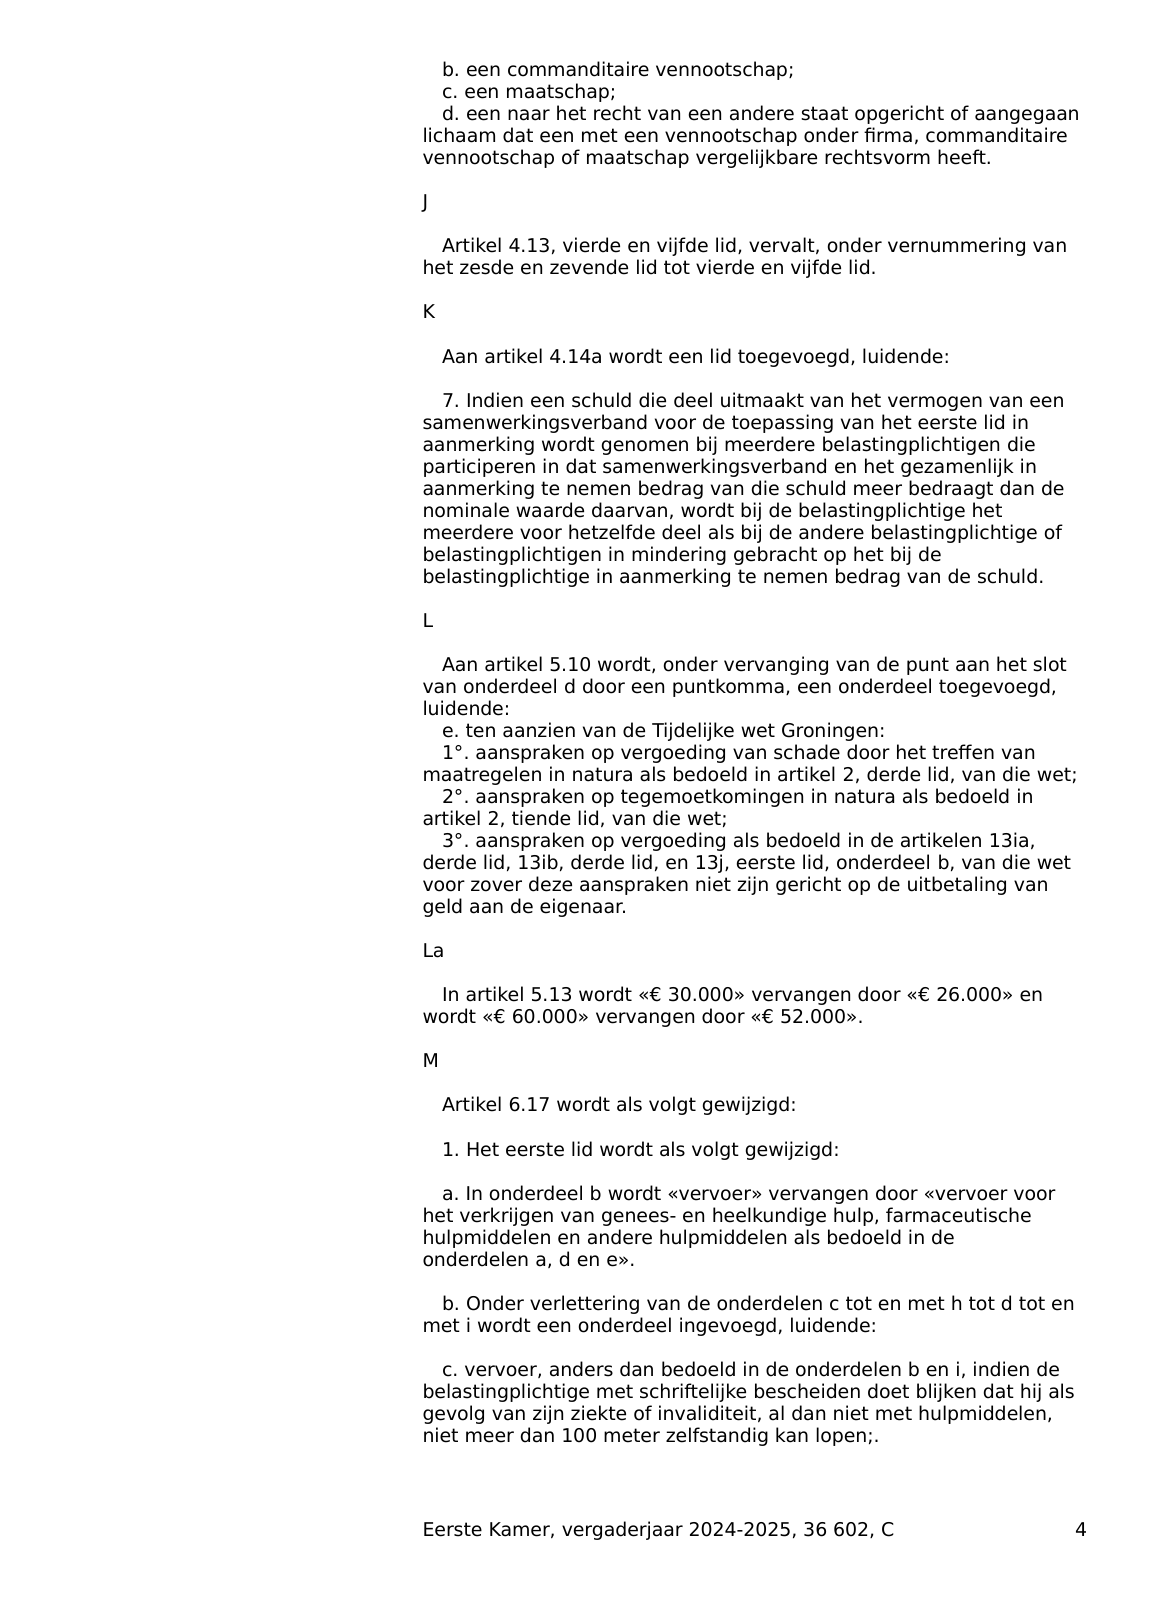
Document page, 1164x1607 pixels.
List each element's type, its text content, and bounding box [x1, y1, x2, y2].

text Aan artikel 5.10 wordt, onder vervanging van de punt aan het slot van onderdeel d door een puntkomma, een onderdeel toegevoegd, luidende: [422, 654, 1087, 720]
text J [422, 191, 1087, 213]
text La [422, 940, 1087, 962]
text 1. Het eerste lid wordt als volgt gewijzigd: [422, 1138, 1087, 1161]
text M [422, 1050, 1087, 1072]
text Artikel 4.13, vierde en vijfde lid, vervalt, onder vernummering van het zesde en zevende lid tot vierde en vijfde lid. [422, 235, 1087, 279]
text K [422, 301, 1087, 323]
text a. In onderdeel b wordt «vervoer» vervangen door «vervoer voor het verkrijgen van genees- en heelkundige hulp, farmaceutische hulpmiddelen en andere hulpmiddelen als bedoeld in de onderdelen a, d en e». [422, 1183, 1087, 1271]
text c. vervoer, anders dan bedoeld in de onderdelen b en i, indien de belastingplichtige met schriftelijke bescheiden doet blijken dat hij als gevolg van zijn ziekte of invaliditeit, al dan niet met hulpmiddelen, niet meer dan 100 meter zelfstandig kan lopen;. [422, 1359, 1087, 1447]
text Artikel 6.17 wordt als volgt gewijzigd: [422, 1094, 1087, 1116]
text 2°. aanspraken op tegemoetkomingen in natura als bedoeld in artikel 2, tiende lid, van die wet; [422, 786, 1087, 830]
text c. een maatschap; [422, 81, 1087, 103]
text d. een naar het recht van een andere staat opgericht of aangegaan lichaam dat een met een vennootschap onder firma, commanditaire vennootschap of maatschap vergelijkbare rechtsvorm heeft. [422, 103, 1087, 169]
text In artikel 5.13 wordt «€ 30.000» vervangen door «€ 26.000» en wordt «€ 60.000» vervangen door «€ 52.000». [422, 984, 1087, 1028]
text b. een commanditaire vennootschap; [422, 59, 1087, 81]
text 7. Indien een schuld die deel uitmaakt van het vermogen van een samenwerkingsverband voor de toepassing van het eerste lid in aanmerking wordt genomen bij meerdere belastingplichtigen die participeren in dat samenwerkingsverband en het gezamenlijk in aanmerking te nemen bedrag van die schuld meer bedraagt dan de nominale waarde daarvan, wordt bij de belastingplichtige het meerdere voor hetzelfde deel als bij de andere belastingplichtige of belastingplichtigen in mindering gebracht op het bij de belastingplichtige in aanmerking te nemen bedrag van de schuld. [422, 390, 1087, 588]
text L [422, 610, 1087, 632]
text b. Onder verlettering van de onderdelen c tot en met h tot d tot en met i wordt een onderdeel ingevoegd, luidende: [422, 1293, 1087, 1337]
text Aan artikel 4.14a wordt een lid toegevoegd, luidende: [422, 346, 1087, 368]
text 1°. aanspraken op vergoeding van schade door het treffen van maatregelen in natura als bedoeld in artikel 2, derde lid, van die wet; [422, 742, 1087, 786]
text e. ten aanzien van de Tijdelijke wet Groningen: [422, 720, 1087, 742]
text 3°. aanspraken op vergoeding als bedoeld in de artikelen 13ia, derde lid, 13ib, derde lid, en 13j, eerste lid, onderdeel b, van die wet voor zover deze aanspraken niet zijn gericht op de uitbetaling van geld aan de eigenaar. [422, 830, 1087, 918]
